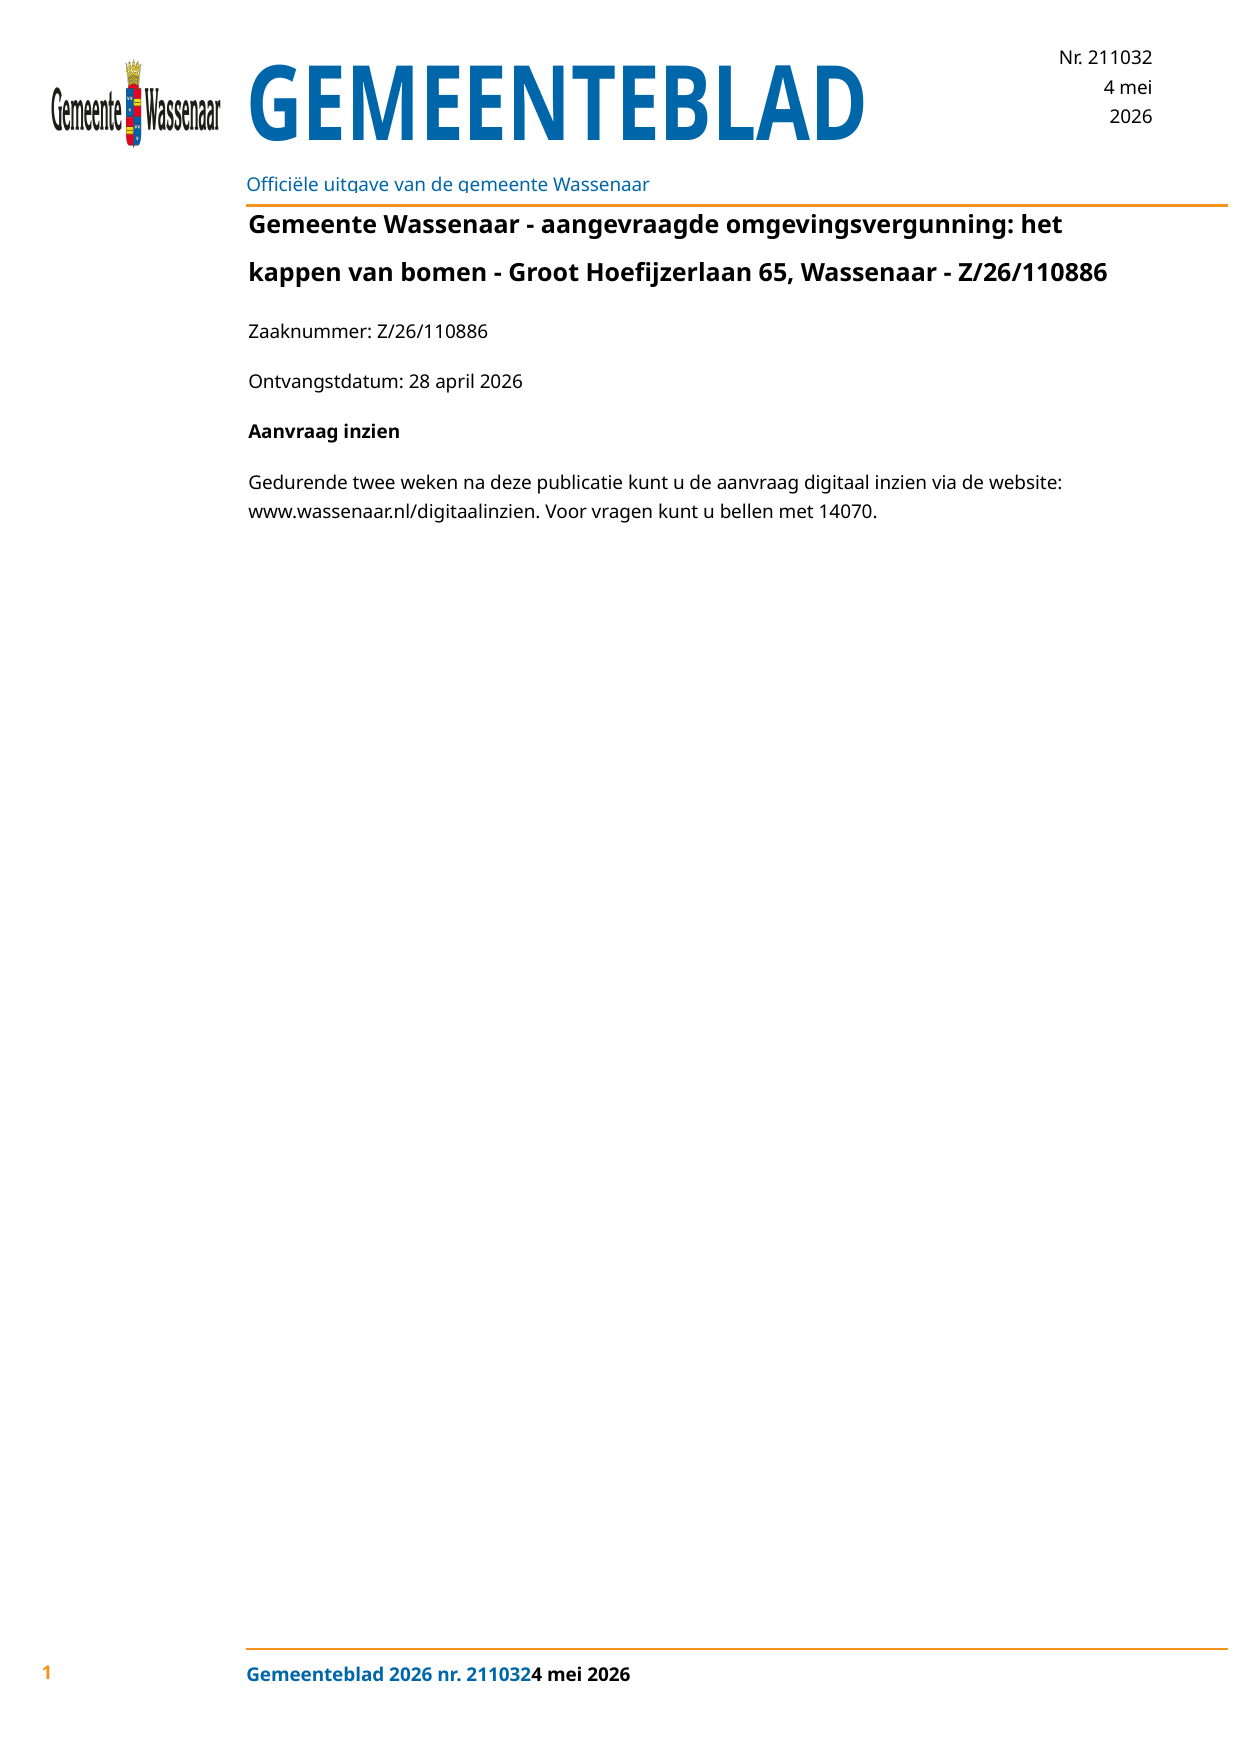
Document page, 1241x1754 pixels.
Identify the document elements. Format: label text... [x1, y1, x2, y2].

text Aanvraag inzien [248, 419, 1152, 444]
picture [41, 47, 231, 172]
text Ontvangstdatum: 28 april 2026 [248, 368, 1152, 394]
text Gedurende twee weken na deze publicatie kunt u de aanvraag digitaal inzien via de website: www.wassenaar.nl/digitaalinzien. Voor vragen kunt u bellen met 14070. [248, 469, 1152, 524]
text Gemeente Wassenaar - aangevraagde omgevingsvergunning: het kappen van bomen - Groot Hoefijzerlaan 65, Wassenaar - Z/26/110886 [248, 207, 1152, 288]
text Zaaknummer: Z/26/110886 [248, 318, 1152, 344]
